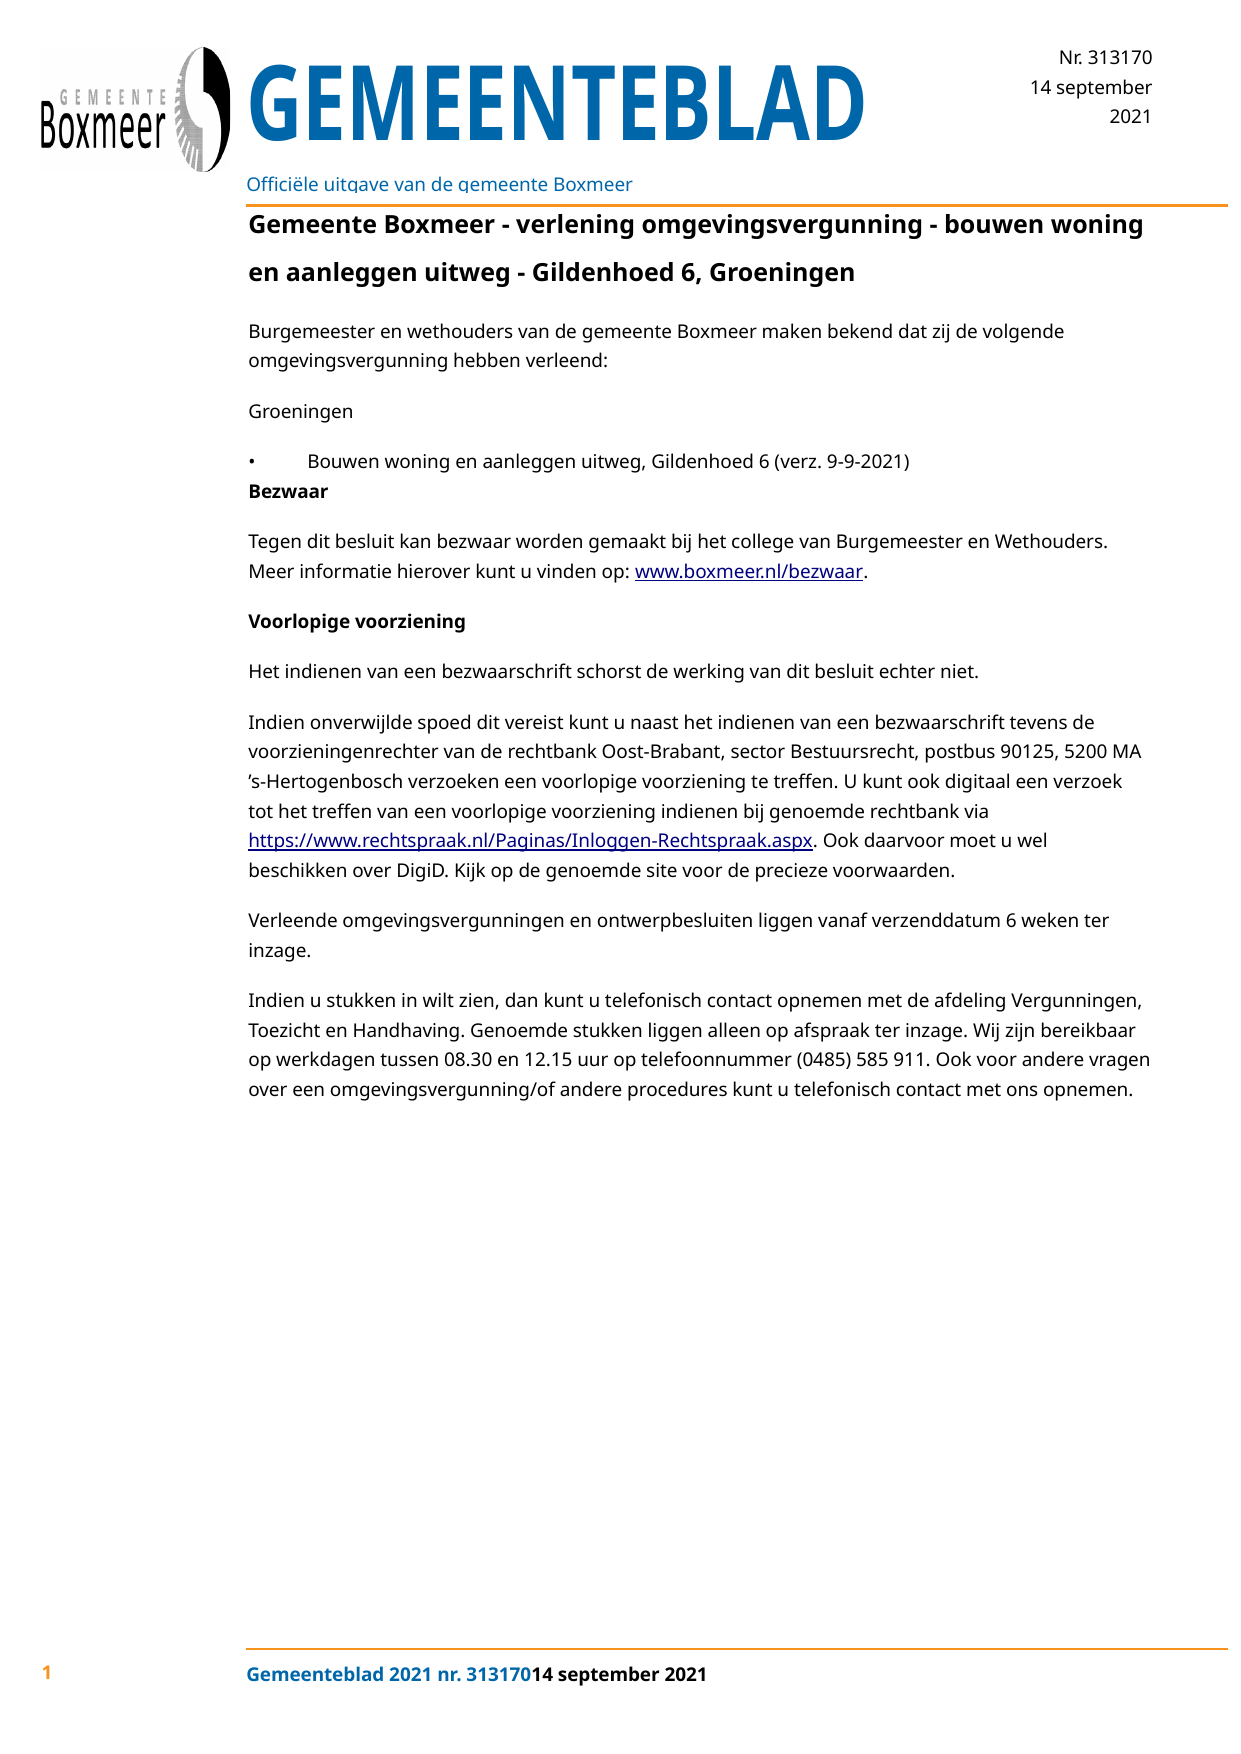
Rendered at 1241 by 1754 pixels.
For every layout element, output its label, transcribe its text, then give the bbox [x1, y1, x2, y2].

text Indien onverwijlde spoed dit vereist kunt u naast het indienen van een bezwaarschrift tevens de voorzieningenrechter van de rechtbank Oost-Brabant, sector Bestuursrecht, postbus 90125, 5200 MA ’s-Hertogenbosch verzoeken een voorlopige voorziening te treffen. U kunt ook digitaal een verzoek tot het treffen van een voorlopige voorziening indienen bij genoemde rechtbank via https://www.rechtspraak.nl/Paginas/Inloggen-Rechtspraak.aspx. Ook daarvoor moet u wel beschikken over DigiD. Kijk op de genoemde site voor de precieze voorwaarden. [248, 709, 1152, 883]
text Indien u stukken in wilt zien, dan kunt u telefonisch contact opnemen met de afdeling Vergunningen, Toezicht en Handhaving. Genoemde stukken liggen alleen op afspraak ter inzage. Wij zijn bereikbaar op werkdagen tussen 08.30 en 12.15 uur op telefoonnummer (0485) 585 911. Ook voor andere vragen over een omgevingsvergunning/of andere procedures kunt u telefonisch contact met ons opnemen. [248, 987, 1152, 1102]
text Verleende omgevingsvergunningen en ontwerpbesluiten liggen vanaf verzenddatum 6 weken ter inzage. [248, 907, 1152, 963]
text Het indienen van een bezwaarschrift schorst de werking van dit besluit echter niet. [248, 659, 1152, 684]
text Bezwaar [248, 478, 1152, 504]
text Gemeente Boxmeer - verlening omgevingsvergunning - bouwen woning en aanleggen uitweg - Gildenhoed 6, Groeningen [248, 207, 1152, 288]
list Bouwen woning en aanleggen uitweg, Gildenhoed 6 (verz. 9-9-2021) [248, 448, 1152, 474]
text Voorlopige voorziening [248, 608, 1152, 634]
text Groeningen [248, 398, 1152, 424]
picture [41, 47, 231, 172]
text Tegen dit besluit kan bezwaar worden gemaakt bij het college van Burgemeester en Wethouders. Meer informatie hierover kunt u vinden op: www.boxmeer.nl/bezwaar. [248, 528, 1152, 584]
text Burgemeester en wethouders van de gemeente Boxmeer maken bekend dat zij de volgende omgevingsvergunning hebben verleend: [248, 318, 1152, 373]
